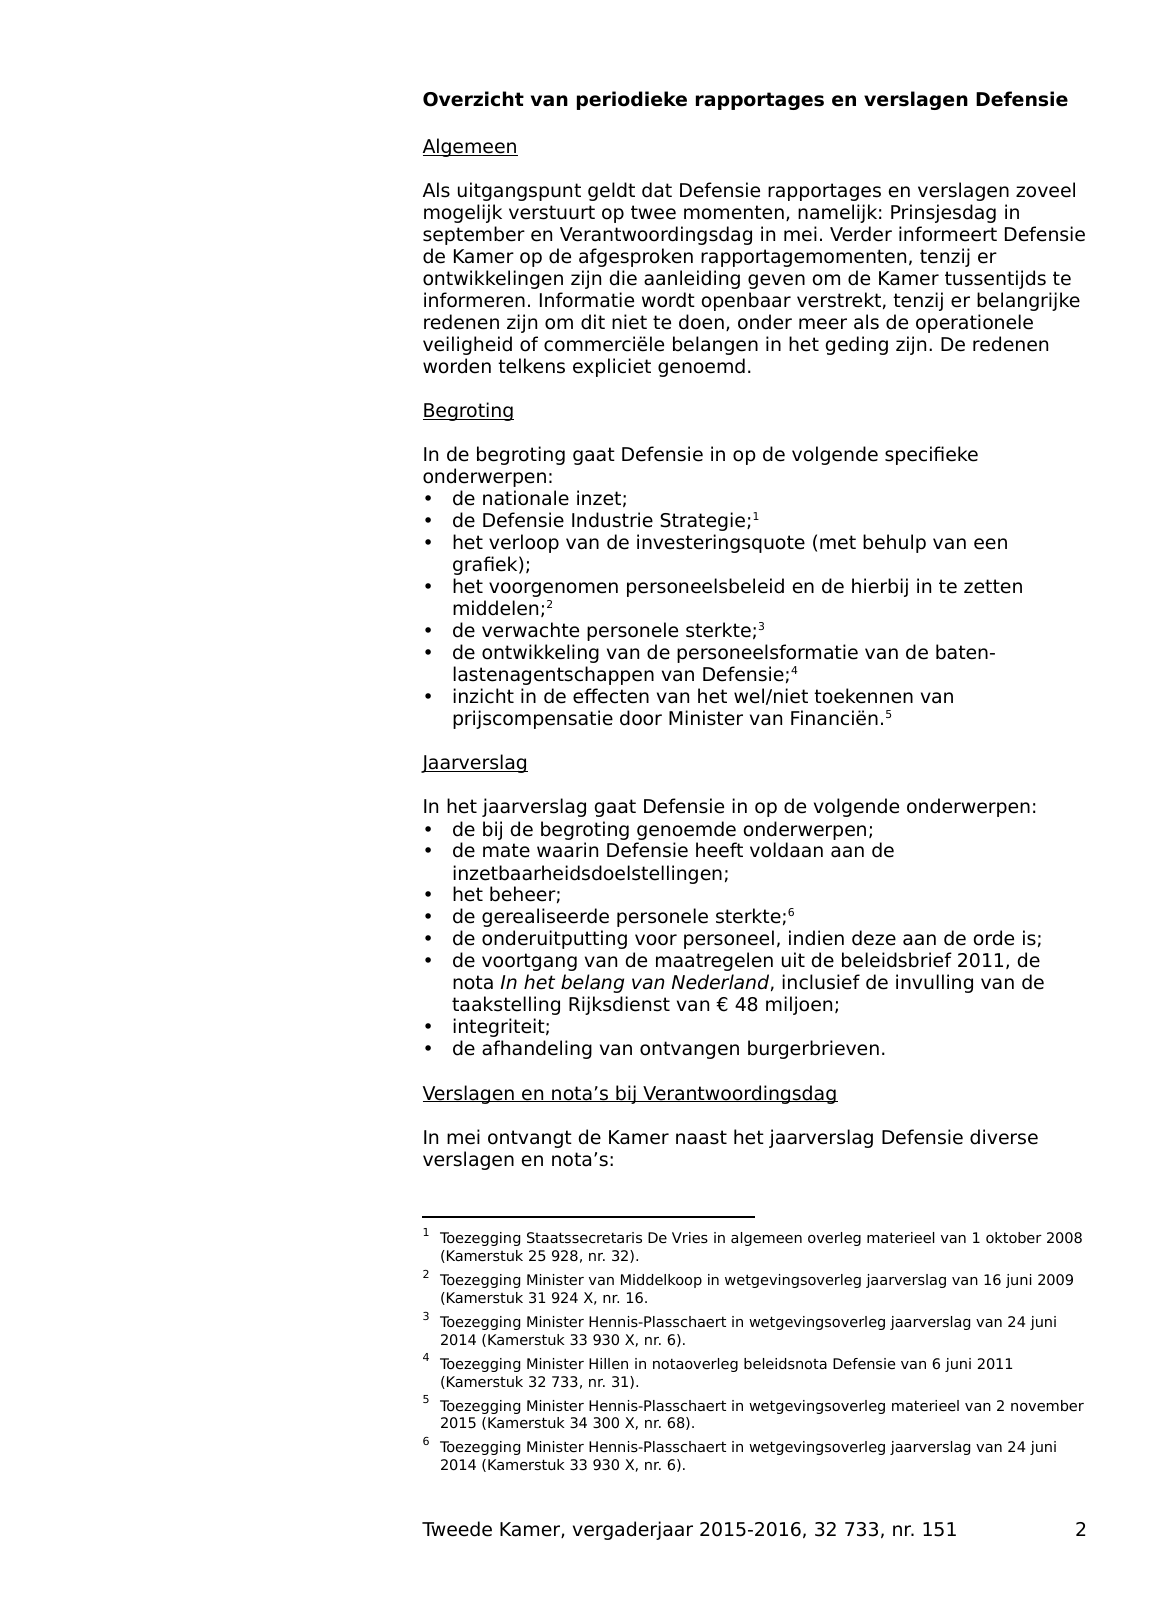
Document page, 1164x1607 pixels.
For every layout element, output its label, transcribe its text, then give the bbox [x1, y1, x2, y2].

text Als uitgangspunt geldt dat Defensie rapportages en verslagen zoveel mogelijk verstuurt op twee momenten, namelijk: Prinsjesdag in september en Verantwoordingsdag in mei. Verder informeert Defensie de Kamer op de afgesproken rapportagemomenten, tenzij er ontwikkelingen zijn die aanleiding geven om de Kamer tussentijds te informeren. Informatie wordt openbaar verstrekt, tenzij er belangrijke redenen zijn om dit niet te doen, onder meer als de operationele veiligheid of commerciële belangen in het geding zijn. De redenen worden telkens expliciet genoemd. [422, 180, 1087, 378]
text • de verwachte personele sterkte; [422, 620, 1087, 642]
text Toezegging Minister van Middelkoop in wetgevingsoverleg jaarverslag van 16 juni 2009 (Kamerstuk 31 924 X, nr. 16. [422, 1268, 1087, 1307]
subtitle Overzicht van periodieke rapportages en verslagen Defensie [422, 89, 1087, 111]
text • de gerealiseerde personele sterkte; [422, 906, 1087, 928]
text • de mate waarin Defensie heeft voldaan aan de inzetbaarheidsdoelstellingen; [422, 840, 1087, 884]
text Toezegging Minister Hennis-Plasschaert in wetgevingsoverleg jaarverslag van 24 juni 2014 (Kamerstuk 33 930 X, nr. 6). [422, 1310, 1087, 1349]
text • het verloop van de investeringsquote (met behulp van een grafiek); [422, 532, 1087, 576]
text In het jaarverslag gaat Defensie in op de volgende onderwerpen: [422, 796, 1087, 818]
text • integriteit; [422, 1016, 1087, 1038]
subtitle Jaarverslag [422, 752, 1087, 774]
subtitle Begroting [422, 400, 1087, 422]
text In de begroting gaat Defensie in op de volgende specifieke onderwerpen: [422, 444, 1087, 488]
text Toezegging Minister Hennis-Plasschaert in wetgevingsoverleg materieel van 2 november 2015 (Kamerstuk 34 300 X, nr. 68). [422, 1393, 1087, 1432]
text • de afhandeling van ontvangen burgerbrieven. [422, 1038, 1087, 1060]
text Toezegging Staatssecretaris De Vries in algemeen overleg materieel van 1 oktober 2008 (Kamerstuk 25 928, nr. 32). [422, 1226, 1087, 1265]
text In mei ontvangt de Kamer naast het jaarverslag Defensie diverse verslagen en nota’s: [422, 1127, 1087, 1171]
text Toezegging Minister Hillen in notaoverleg beleidsnota Defensie van 6 juni 2011 (Kamerstuk 32 733, nr. 31). [422, 1352, 1087, 1391]
text • de bij de begroting genoemde onderwerpen; [422, 818, 1087, 840]
text • het voorgenomen personeelsbeleid en de hierbij in te zetten middelen; [422, 576, 1087, 620]
text • het beheer; [422, 884, 1087, 906]
text • de nationale inzet; [422, 488, 1087, 510]
text • inzicht in de effecten van het wel/niet toekennen van prijscompensatie door Minister van Financiën. [422, 686, 1087, 730]
text • de ontwikkeling van de personeelsformatie van de baten-lastenagentschappen van Defensie; [422, 642, 1087, 686]
text • de Defensie Industrie Strategie; [422, 510, 1087, 532]
subtitle Verslagen en nota’s bij Verantwoordingsdag [422, 1082, 1087, 1104]
text • de onderuitputting voor personeel, indien deze aan de orde is; [422, 928, 1087, 950]
text Toezegging Minister Hennis-Plasschaert in wetgevingsoverleg jaarverslag van 24 juni 2014 (Kamerstuk 33 930 X, nr. 6). [422, 1435, 1087, 1474]
subtitle Algemeen [422, 136, 1087, 158]
text • de voortgang van de maatregelen uit de beleidsbrief 2011, de nota In het belang van Nederland, inclusief de invulling van de taakstelling Rijksdienst van € 48 miljoen; [422, 950, 1087, 1016]
